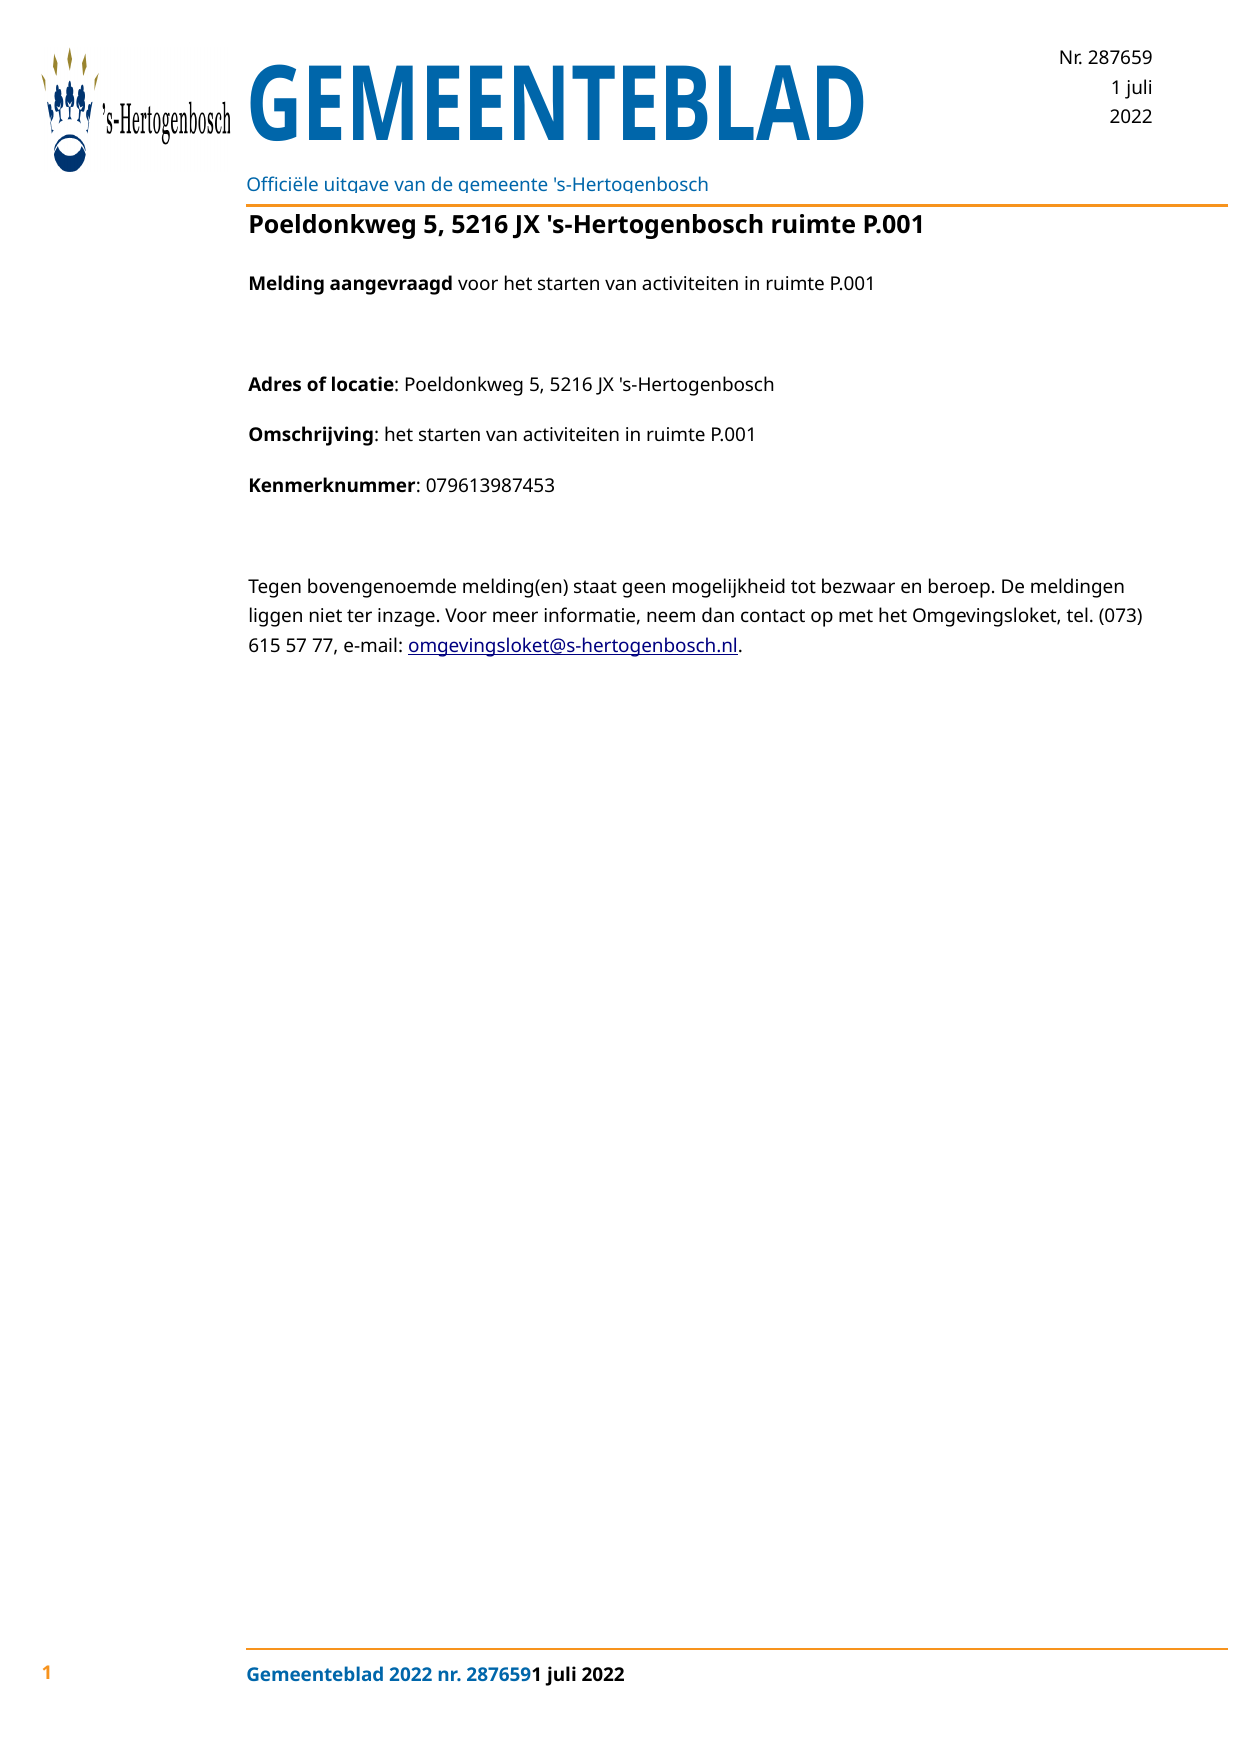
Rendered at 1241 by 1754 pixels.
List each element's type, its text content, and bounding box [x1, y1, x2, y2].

picture [41, 47, 231, 172]
text Tegen bovengenoemde melding(en) staat geen mogelijkheid tot bezwaar en beroep. De meldingen liggen niet ter inzage. Voor meer informatie, neem dan contact op met het Omgevingsloket, tel. (073) 615 57 77, e-mail: omgevingsloket@s-hertogenbosch.nl. [248, 573, 1152, 658]
text Omschrijving: het starten van activiteiten in ruimte P.001 [248, 422, 1152, 447]
text Adres of locatie: Poeldonkweg 5, 5216 JX 's-Hertogenbosch [248, 371, 1152, 397]
text Melding aangevraagd voor het starten van activiteiten in ruimte P.001 [248, 270, 1152, 296]
text Kenmerknummer: 079613987453 [248, 472, 1152, 498]
text Poeldonkweg 5, 5216 JX 's-Hertogenbosch ruimte P.001 [248, 207, 1152, 241]
